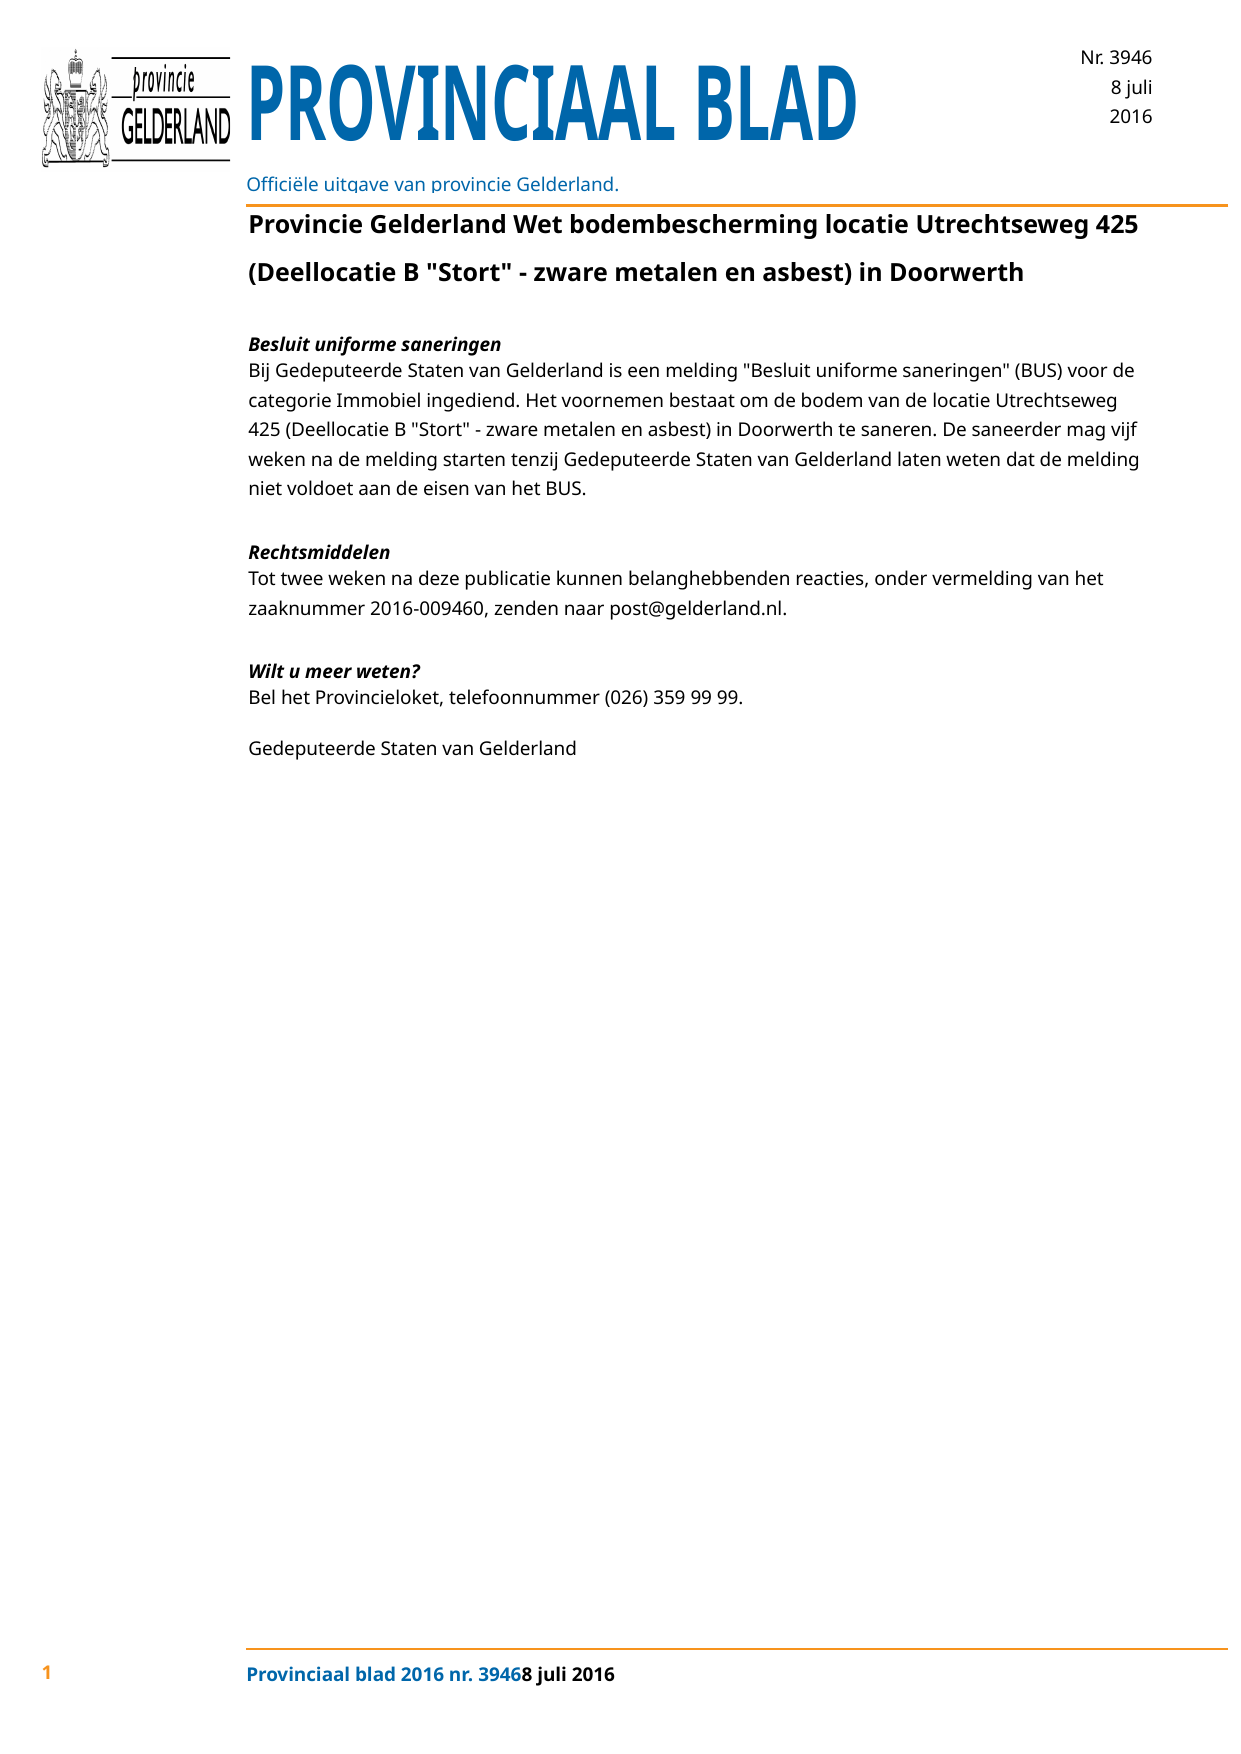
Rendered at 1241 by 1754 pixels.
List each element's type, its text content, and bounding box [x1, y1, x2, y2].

text Bel het Provincieloket, telefoonnummer (026) 359 99 99. [248, 684, 1152, 710]
text Provincie Gelderland Wet bodembescherming locatie Utrechtseweg 425 (Deellocatie B "Stort" - zware metalen en asbest) in Doorwerth [248, 207, 1152, 288]
text Bij Gedeputeerde Staten van Gelderland is een melding "Besluit uniforme saneringen" (BUS) voor de categorie Immobiel ingediend. Het voornemen bestaat om de bodem van de locatie Utrechtseweg 425 (Deellocatie B "Stort" - zware metalen en asbest) in Doorwerth te saneren. De saneerder mag vijf weken na de melding starten tenzij Gedeputeerde Staten van Gelderland laten weten dat de melding niet voldoet aan de eisen van het BUS. [248, 357, 1152, 501]
text Besluit uniforme saneringen [248, 331, 1152, 357]
picture [41, 47, 231, 172]
text Rechtsmiddelen [248, 539, 1152, 565]
text Tot twee weken na deze publicatie kunnen belanghebbenden reacties, onder vermelding van het zaaknummer 2016-009460, zenden naar post@gelderland.nl. [248, 565, 1152, 621]
text Wilt u meer weten? [248, 659, 1152, 684]
text Gedeputeerde Staten van Gelderland [248, 735, 1152, 761]
